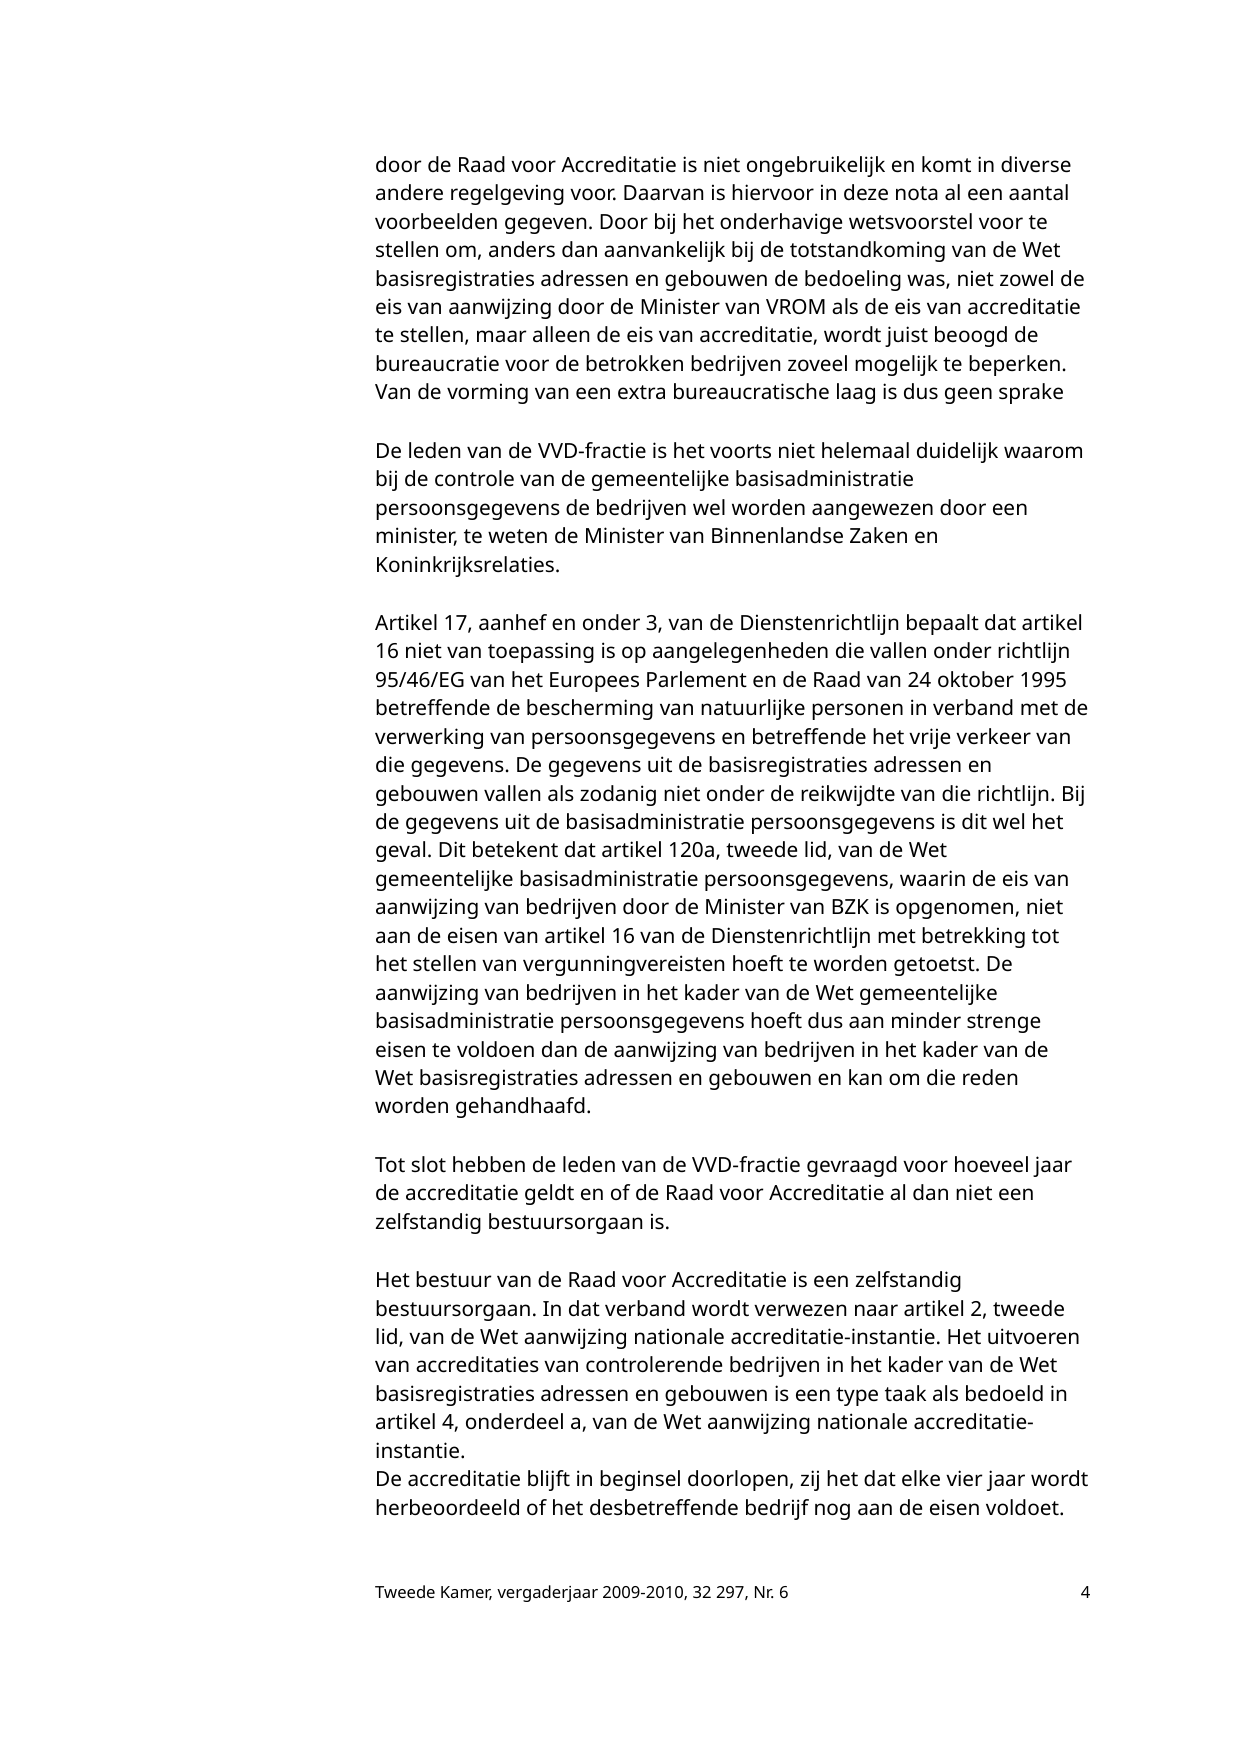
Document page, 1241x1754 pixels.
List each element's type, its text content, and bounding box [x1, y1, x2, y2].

text door de Raad voor Accreditatie is niet ongebruikelijk en komt in diverse andere regelgeving voor. Daarvan is hiervoor in deze nota al een aantal voorbeelden gegeven. Door bij het onderhavige wetsvoorstel voor te stellen om, anders dan aanvankelijk bij de totstandkoming van de Wet basisregistraties adressen en gebouwen de bedoeling was, niet zowel de eis van aanwijzing door de Minister van VROM als de eis van accreditatie te stellen, maar alleen de eis van accreditatie, wordt juist beoogd de bureaucratie voor de betrokken bedrijven zoveel mogelijk te beperken. Van de vorming van een extra bureaucratische laag is dus geen sprake [375, 150, 1090, 406]
text De leden van de VVD-fractie is het voorts niet helemaal duidelijk waarom bij de controle van de gemeentelijke basisadministratie persoonsgegevens de bedrijven wel worden aangewezen door een minister, te weten de Minister van Binnenlandse Zaken en Koninkrijksrelaties. [375, 436, 1090, 578]
text De accreditatie blijft in beginsel doorlopen, zij het dat elke vier jaar wordt herbeoordeeld of het desbetreffende bedrijf nog aan de eisen voldoet. [375, 1464, 1090, 1521]
text Tot slot hebben de leden van de VVD-fractie gevraagd voor hoeveel jaar de accreditatie geldt en of de Raad voor Accreditatie al dan niet een zelfstandig bestuursorgaan is. [375, 1150, 1090, 1235]
text Artikel 17, aanhef en onder 3, van de Dienstenrichtlijn bepaalt dat artikel 16 niet van toepassing is op aangelegenheden die vallen onder richtlijn 95/46/EG van het Europees Parlement en de Raad van 24 oktober 1995 betreffende de bescherming van natuurlijke personen in verband met de verwerking van persoonsgegevens en betreffende het vrije verkeer van die gegevens. De gegevens uit de basisregistraties adressen en gebouwen vallen als zodanig niet onder de reikwijdte van die richtlijn. Bij de gegevens uit de basisadministratie persoonsgegevens is dit wel het geval. Dit betekent dat artikel 120a, tweede lid, van de Wet gemeentelijke basisadministratie persoonsgegevens, waarin de eis van aanwijzing van bedrijven door de Minister van BZK is opgenomen, niet aan de eisen van artikel 16 van de Dienstenrichtlijn met betrekking tot het stellen van vergunningvereisten hoeft te worden getoetst. De aanwijzing van bedrijven in het kader van de Wet gemeentelijke basisadministratie persoonsgegevens hoeft dus aan minder strenge eisen te voldoen dan de aanwijzing van bedrijven in het kader van de Wet basisregistraties adressen en gebouwen en kan om die reden worden gehandhaafd. [375, 608, 1090, 1120]
text Het bestuur van de Raad voor Accreditatie is een zelfstandig bestuursorgaan. In dat verband wordt verwezen naar artikel 2, tweede lid, van de Wet aanwijzing nationale accreditatie-instantie. Het uitvoeren van accreditaties van controlerende bedrijven in het kader van de Wet basisregistraties adressen en gebouwen is een type taak als bedoeld in artikel 4, onderdeel a, van de Wet aanwijzing nationale accreditatie-instantie. [375, 1265, 1090, 1464]
